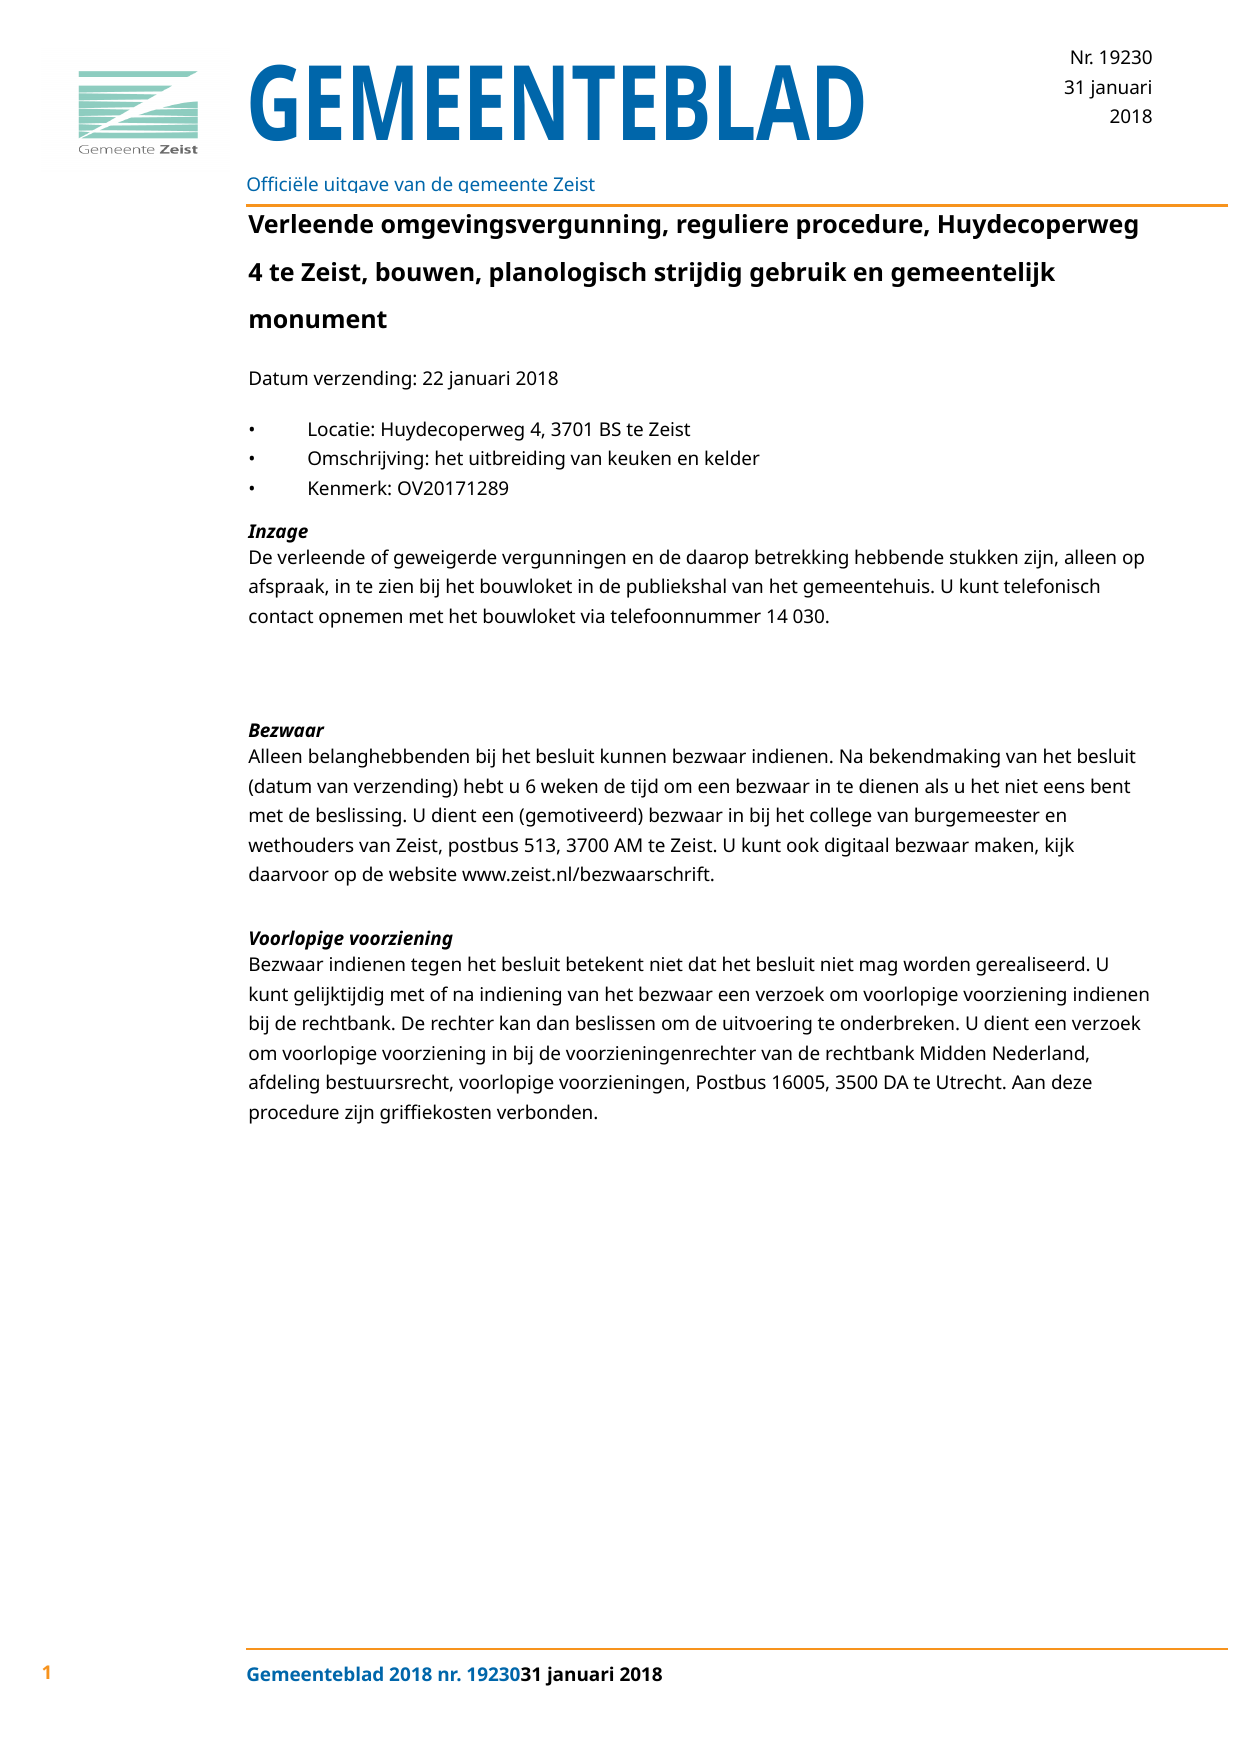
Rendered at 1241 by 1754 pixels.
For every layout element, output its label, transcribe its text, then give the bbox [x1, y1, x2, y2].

text Datum verzending: 22 januari 2018 [248, 366, 1152, 391]
list Kenmerk: OV20171289 [248, 475, 1152, 501]
text Verleende omgevingsvergunning, reguliere procedure, Huydecoperweg 4 te Zeist, bouwen, planologisch strijdig gebruik en gemeentelijk monument [248, 207, 1152, 336]
text Inzage [248, 518, 1152, 544]
text Bezwaar [248, 717, 1152, 743]
text Alleen belanghebbenden bij het besluit kunnen bezwaar indienen. Na bekendmaking van het besluit (datum van verzending) hebt u 6 weken de tijd om een bezwaar in te dienen als u het niet eens bent met de beslissing. U dient een (gemotiveerd) bezwaar in bij het college van burgemeester en wethouders van Zeist, postbus 513, 3700 AM te Zeist. U kunt ook digitaal bezwaar maken, kijk daarvoor op de website www.zeist.nl/bezwaarschrift. [248, 743, 1152, 887]
list Locatie: Huydecoperweg 4, 3701 BS te Zeist [248, 416, 1152, 442]
text Bezwaar indienen tegen het besluit betekent niet dat het besluit niet mag worden gerealiseerd. U kunt gelijktijdig met of na indiening van het bezwaar een verzoek om voorlopige voorziening indienen bij de rechtbank. De rechter kan dan beslissen om de uitvoering te onderbreken. U dient een verzoek om voorlopige voorziening in bij de voorzieningenrechter van de rechtbank Midden Nederland, afdeling bestuursrecht, voorlopige voorzieningen, Postbus 16005, 3500 DA te Utrecht. Aan deze procedure zijn griffiekosten verbonden. [248, 951, 1152, 1125]
picture [41, 47, 231, 172]
text Voorlopige voorziening [248, 926, 1152, 951]
list Omschrijving: het uitbreiding van keuken en kelder [248, 446, 1152, 471]
text De verleende of geweigerde vergunningen en de daarop betrekking hebbende stukken zijn, alleen op afspraak, in te zien bij het bouwloket in de publiekshal van het gemeentehuis. U kunt telefonisch contact opnemen met het bouwloket via telefoonnummer 14 030. [248, 544, 1152, 629]
